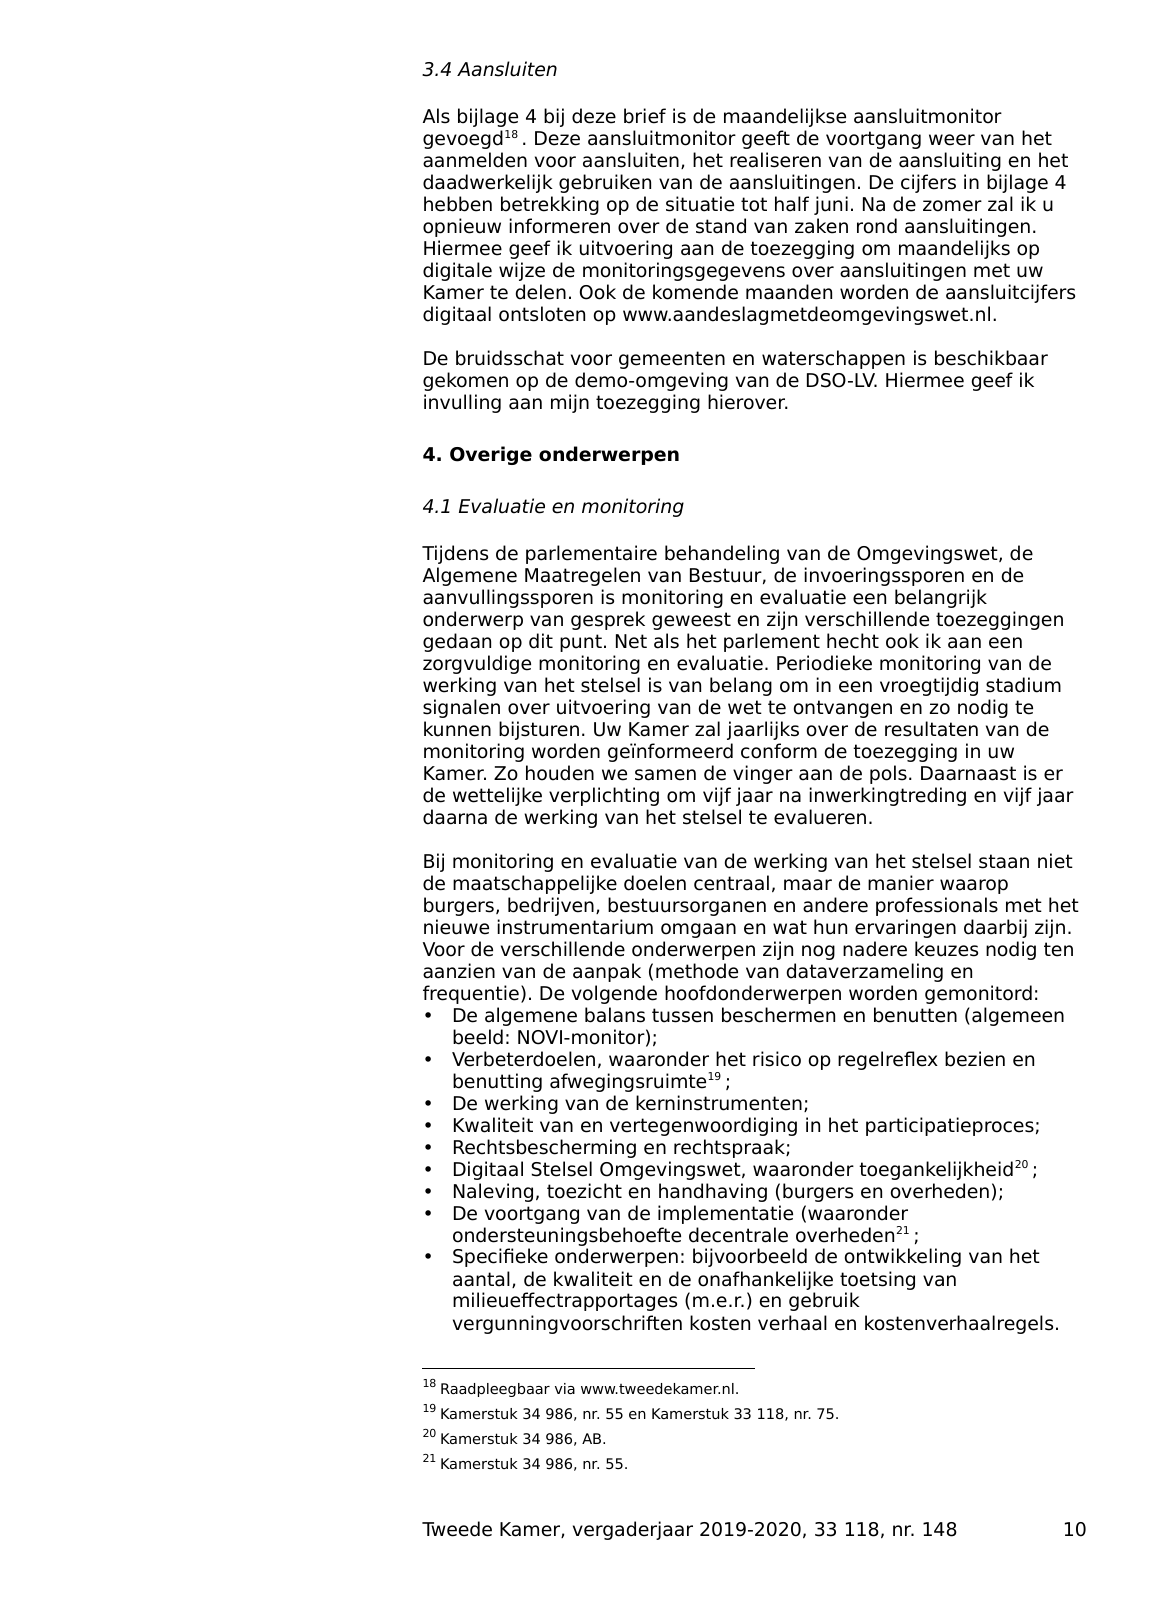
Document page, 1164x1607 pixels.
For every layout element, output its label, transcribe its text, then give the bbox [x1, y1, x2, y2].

text • Specifieke onderwerpen: bijvoorbeeld de ontwikkeling van het aantal, de kwaliteit en de onafhankelijke toetsing van milieueffectrapportages (m.e.r.) en gebruik vergunningvoorschriften kosten verhaal en kostenverhaalregels. [422, 1246, 1087, 1334]
subtitle 4.1 Evaluatie en monitoring [422, 496, 1087, 518]
text Tijdens de parlementaire behandeling van de Omgevingswet, de Algemene Maatregelen van Bestuur, de invoeringssporen en de aanvullingssporen is monitoring en evaluatie een belangrijk onderwerp van gesprek geweest en zijn verschillende toezeggingen gedaan op dit punt. Net als het parlement hecht ook ik aan een zorgvuldige monitoring en evaluatie. Periodieke monitoring van de werking van het stelsel is van belang om in een vroegtijdig stadium signalen over uitvoering van de wet te ontvangen en zo nodig te kunnen bijsturen. Uw Kamer zal jaarlijks over de resultaten van de monitoring worden geïnformeerd conform de toezegging in uw Kamer. Zo houden we samen de vinger aan de pols. Daarnaast is er de wettelijke verplichting om vijf jaar na inwerkingtreding en vijf jaar daarna de werking van het stelsel te evalueren. [422, 543, 1087, 829]
text • Naleving, toezicht en handhaving (burgers en overheden); [422, 1181, 1087, 1202]
text Kamerstuk 34 986, nr. 55. [422, 1452, 1087, 1474]
text Kamerstuk 34 986, AB. [422, 1427, 1087, 1449]
text De bruidsschat voor gemeenten en waterschappen is beschikbaar gekomen op de demo-omgeving van de DSO-LV. Hiermee geef ik invulling aan mijn toezegging hierover. [422, 348, 1087, 414]
subtitle 4. Overige onderwerpen [422, 444, 1087, 466]
text Raadpleegbaar via www.tweedekamer.nl. [422, 1377, 1087, 1399]
text Kamerstuk 34 986, nr. 55 en Kamerstuk 33 118, nr. 75. [422, 1402, 1087, 1424]
text • Verbeterdoelen, waaronder het risico op regelreflex bezien en benutting afwegingsruimte; [422, 1049, 1087, 1093]
text • De algemene balans tussen beschermen en benutten (algemeen beeld: NOVI-monitor); [422, 1005, 1087, 1049]
text Als bijlage 4 bij deze brief is de maandelijkse aansluitmonitor gevoegd. Deze aansluitmonitor geeft de voortgang weer van het aanmelden voor aansluiten, het realiseren van de aansluiting en het daadwerkelijk gebruiken van de aansluitingen. De cijfers in bijlage 4 hebben betrekking op de situatie tot half juni. Na de zomer zal ik u opnieuw informeren over de stand van zaken rond aansluitingen. Hiermee geef ik uitvoering aan de toezegging om maandelijks op digitale wijze de monitoringsgegevens over aansluitingen met uw Kamer te delen. Ook de komende maanden worden de aansluitcijfers digitaal ontsloten op www.aandeslagmetdeomgevingswet.nl. [422, 106, 1087, 326]
text • De voortgang van de implementatie (waaronder ondersteuningsbehoefte decentrale overheden; [422, 1202, 1087, 1246]
text • De werking van de kerninstrumenten; [422, 1093, 1087, 1114]
subtitle 3.4 Aansluiten [422, 59, 1087, 81]
text • Digitaal Stelsel Omgevingswet, waaronder toegankelijkheid; [422, 1158, 1087, 1181]
text Bij monitoring en evaluatie van de werking van het stelsel staan niet de maatschappelijke doelen centraal, maar de manier waarop burgers, bedrijven, bestuursorganen en andere professionals met het nieuwe instrumentarium omgaan en wat hun ervaringen daarbij zijn. Voor de verschillende onderwerpen zijn nog nadere keuzes nodig ten aanzien van de aanpak (methode van dataverzameling en frequentie). De volgende hoofdonderwerpen worden gemonitord: [422, 851, 1087, 1005]
text • Kwaliteit van en vertegenwoordiging in het participatieproces; [422, 1114, 1087, 1137]
text • Rechtsbescherming en rechtspraak; [422, 1137, 1087, 1158]
